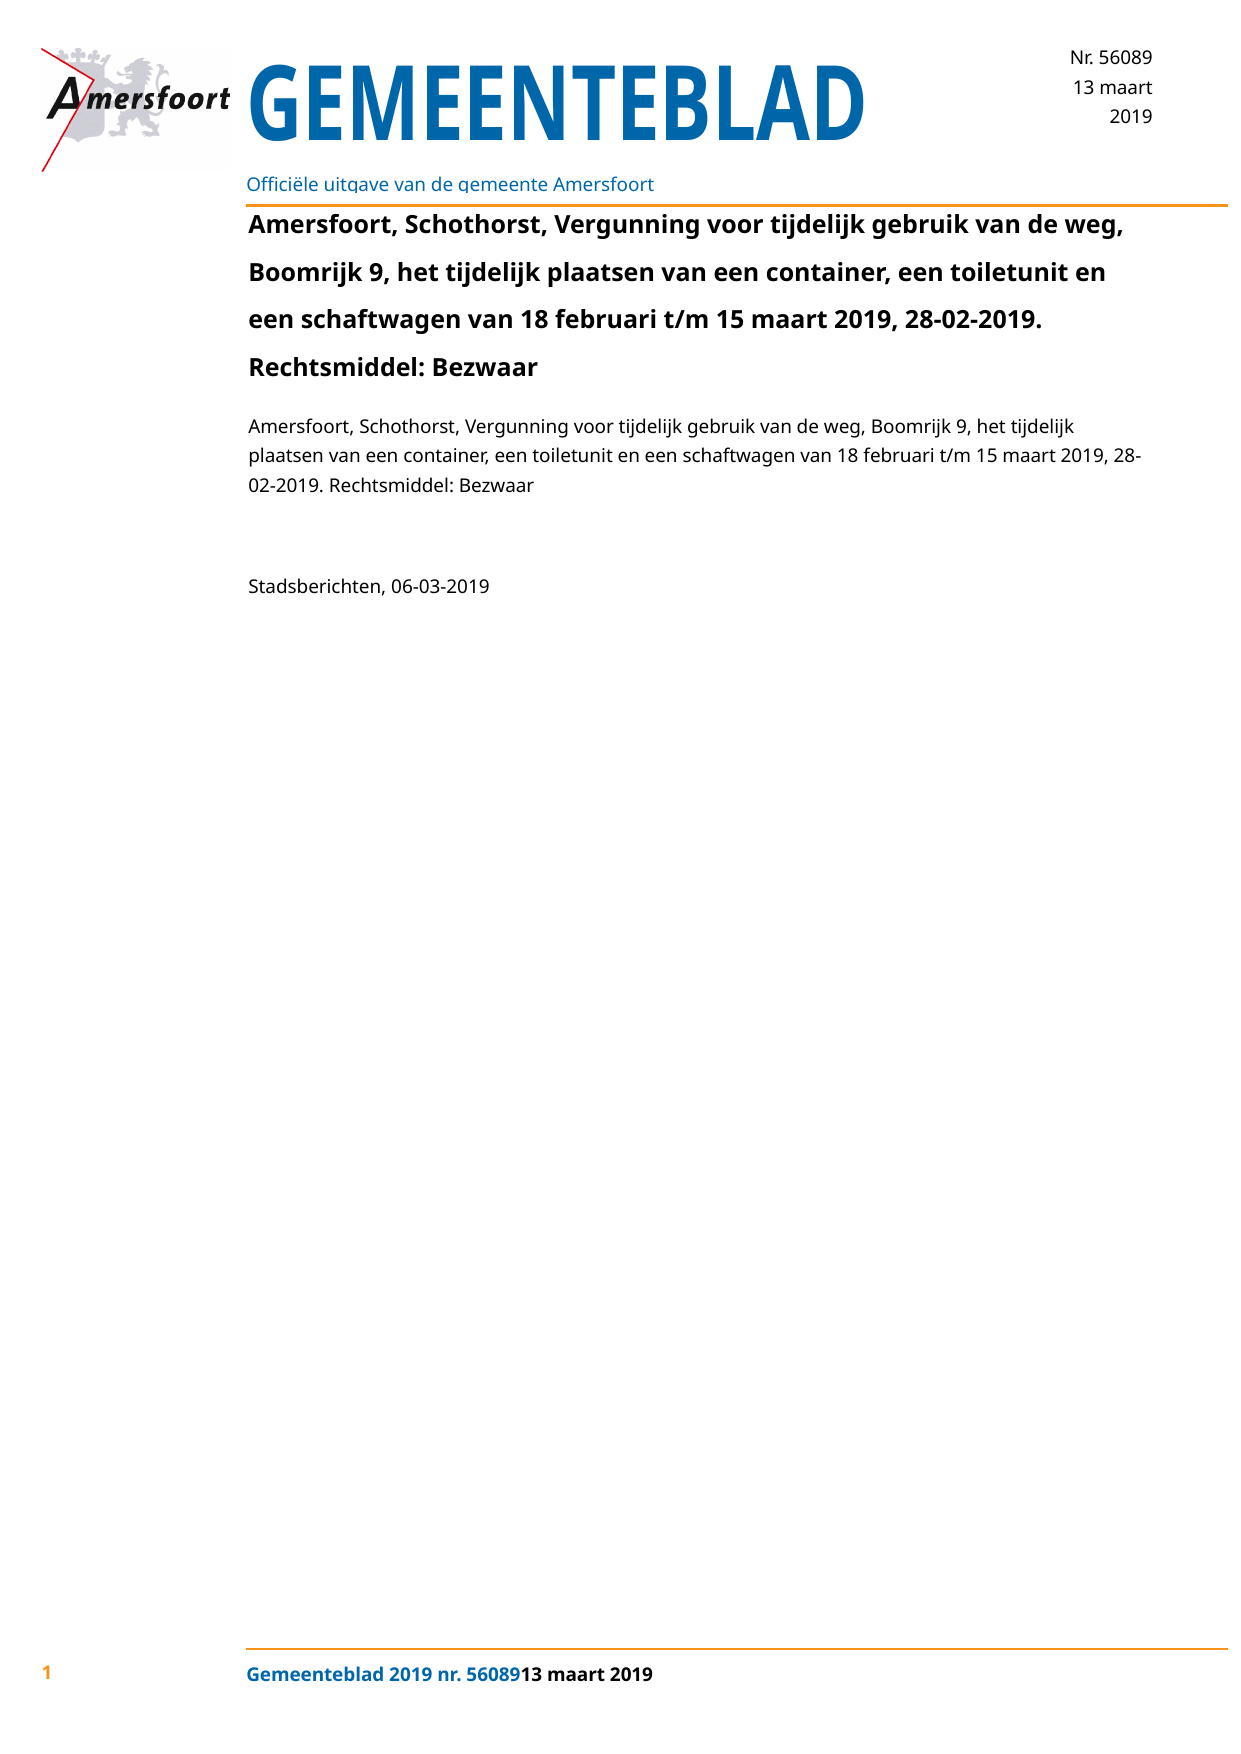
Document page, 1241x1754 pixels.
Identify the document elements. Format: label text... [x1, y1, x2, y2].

text Amersfoort, Schothorst, Vergunning voor tijdelijk gebruik van de weg, Boomrijk 9, het tijdelijk plaatsen van een container, een toiletunit en een schaftwagen van 18 februari t/m 15 maart 2019, 28-02-2019. Rechtsmiddel: Bezwaar [248, 413, 1152, 498]
text Amersfoort, Schothorst, Vergunning voor tijdelijk gebruik van de weg, Boomrijk 9, het tijdelijk plaatsen van een container, een toiletunit en een schaftwagen van 18 februari t/m 15 maart 2019, 28-02-2019. Rechtsmiddel: Bezwaar [248, 207, 1152, 384]
text Stadsberichten, 06-03-2019 [248, 573, 1152, 599]
picture [41, 47, 231, 172]
